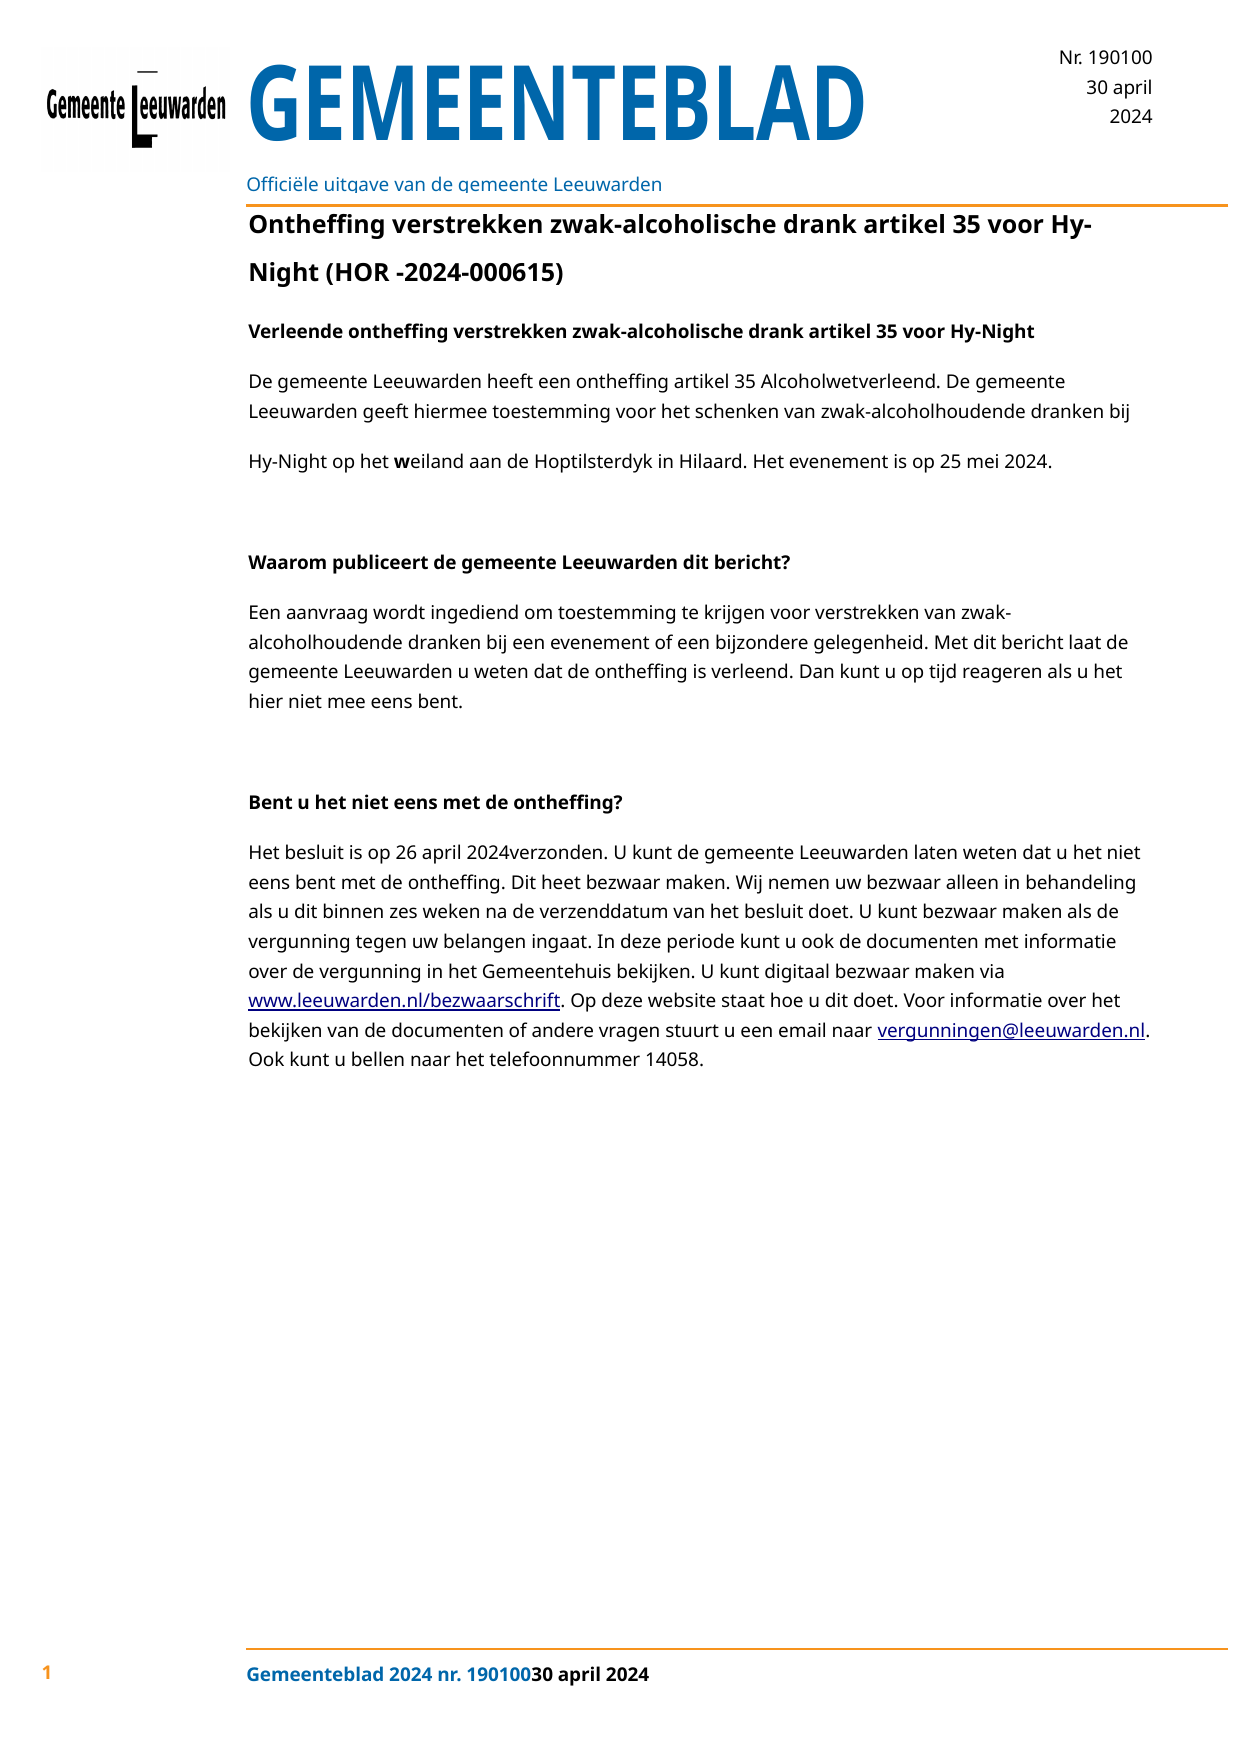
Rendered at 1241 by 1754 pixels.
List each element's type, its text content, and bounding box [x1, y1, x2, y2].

text Bent u het niet eens met de ontheffing? [248, 789, 1152, 815]
text Het besluit is op 26 april 2024verzonden. U kunt de gemeente Leeuwarden laten weten dat u het niet eens bent met de ontheffing. Dit heet bezwaar maken. Wij nemen uw bezwaar alleen in behandeling als u dit binnen zes weken na de verzenddatum van het besluit doet. U kunt bezwaar maken als de vergunning tegen uw belangen ingaat. In deze periode kunt u ook de documenten met informatie over de vergunning in het Gemeentehuis bekijken. U kunt digitaal bezwaar maken via www.leeuwarden.nl/bezwaarschrift. Op deze website staat hoe u dit doet. Voor informatie over het bekijken van de documenten of andere vragen stuurt u een email naar vergunningen@leeuwarden.nl. Ook kunt u bellen naar het telefoonnummer 14058. [248, 839, 1152, 1072]
text Een aanvraag wordt ingediend om toestemming te krijgen voor verstrekken van zwak-alcoholhoudende dranken bij een evenement of een bijzondere gelegenheid. Met dit bericht laat de gemeente Leeuwarden u weten dat de ontheffing is verleend. Dan kunt u op tijd reageren als u het hier niet mee eens bent. [248, 599, 1152, 714]
text Hy-Night op het weiland aan de Hoptilsterdyk in Hilaard. Het evenement is op 25 mei 2024. [248, 448, 1152, 474]
picture [41, 47, 231, 172]
text De gemeente Leeuwarden heeft een ontheffing artikel 35 Alcoholwetverleend. De gemeente Leeuwarden geeft hiermee toestemming voor het schenken van zwak-alcoholhoudende dranken bij [248, 368, 1152, 424]
text Waarom publiceert de gemeente Leeuwarden dit bericht? [248, 549, 1152, 575]
text Ontheffing verstrekken zwak-alcoholische drank artikel 35 voor Hy-Night (HOR -2024-000615) [248, 207, 1152, 288]
text Verleende ontheffing verstrekken zwak-alcoholische drank artikel 35 voor Hy-Night [248, 318, 1152, 344]
